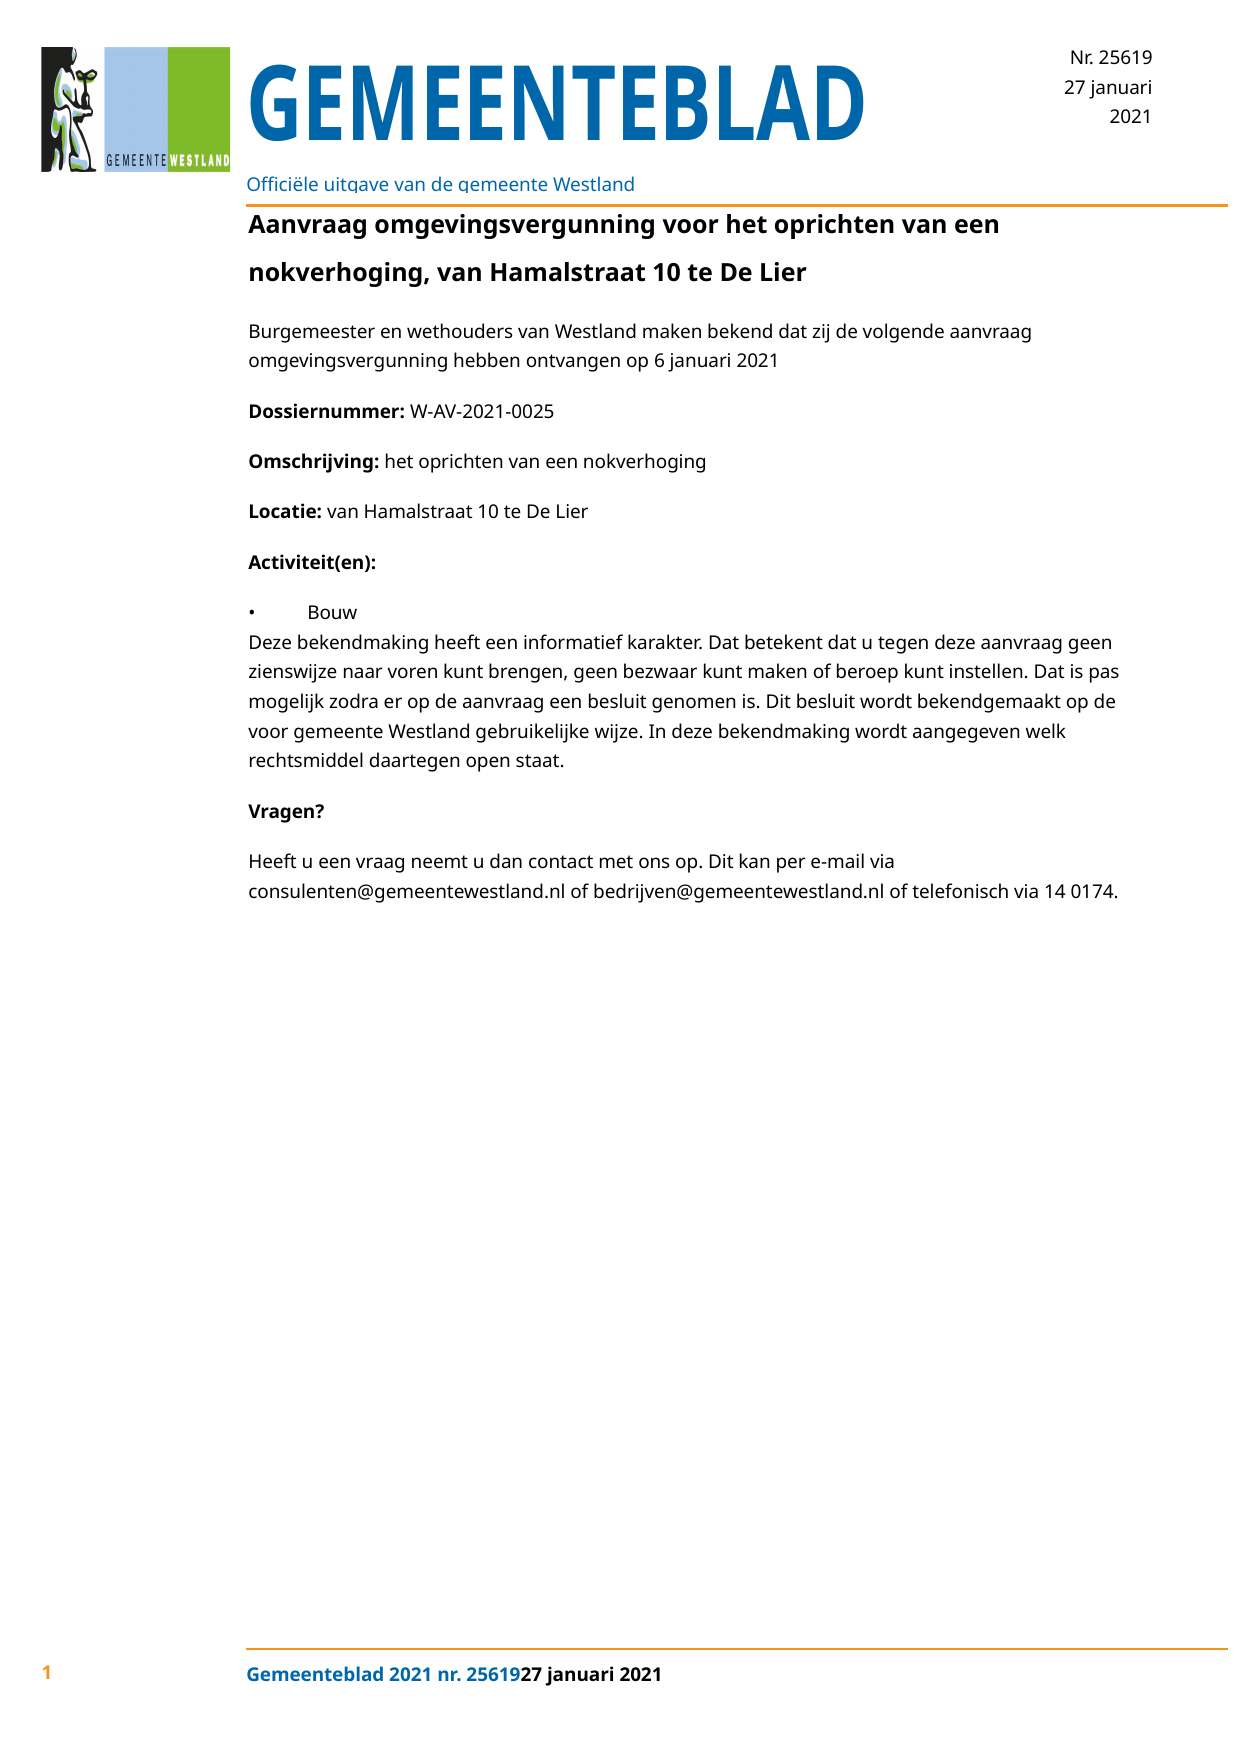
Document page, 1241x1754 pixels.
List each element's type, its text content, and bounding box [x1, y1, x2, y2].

picture [41, 47, 231, 172]
text Dossiernummer: W-AV-2021-0025 [248, 398, 1152, 424]
text Activiteit(en): [248, 549, 1152, 575]
text Burgemeester en wethouders van Westland maken bekend dat zij de volgende aanvraag omgevingsvergunning hebben ontvangen op 6 januari 2021 [248, 318, 1152, 373]
text Heeft u een vraag neemt u dan contact met ons op. Dit kan per e-mail via consulenten@gemeentewestland.nl of bedrijven@gemeentewestland.nl of telefonisch via 14 0174. [248, 848, 1152, 904]
text Deze bekendmaking heeft een informatief karakter. Dat betekent dat u tegen deze aanvraag geen zienswijze naar voren kunt brengen, geen bezwaar kunt maken of beroep kunt instellen. Dat is pas mogelijk zodra er op de aanvraag een besluit genomen is. Dit besluit wordt bekendgemaakt op de voor gemeente Westland gebruikelijke wijze. In deze bekendmaking wordt aangegeven welk rechtsmiddel daartegen open staat. [248, 629, 1152, 773]
list Bouw [248, 599, 1152, 625]
text Locatie: van Hamalstraat 10 te De Lier [248, 499, 1152, 524]
text Omschrijving: het oprichten van een nokverhoging [248, 448, 1152, 474]
text Vragen? [248, 798, 1152, 824]
text Aanvraag omgevingsvergunning voor het oprichten van een nokverhoging, van Hamalstraat 10 te De Lier [248, 207, 1152, 288]
